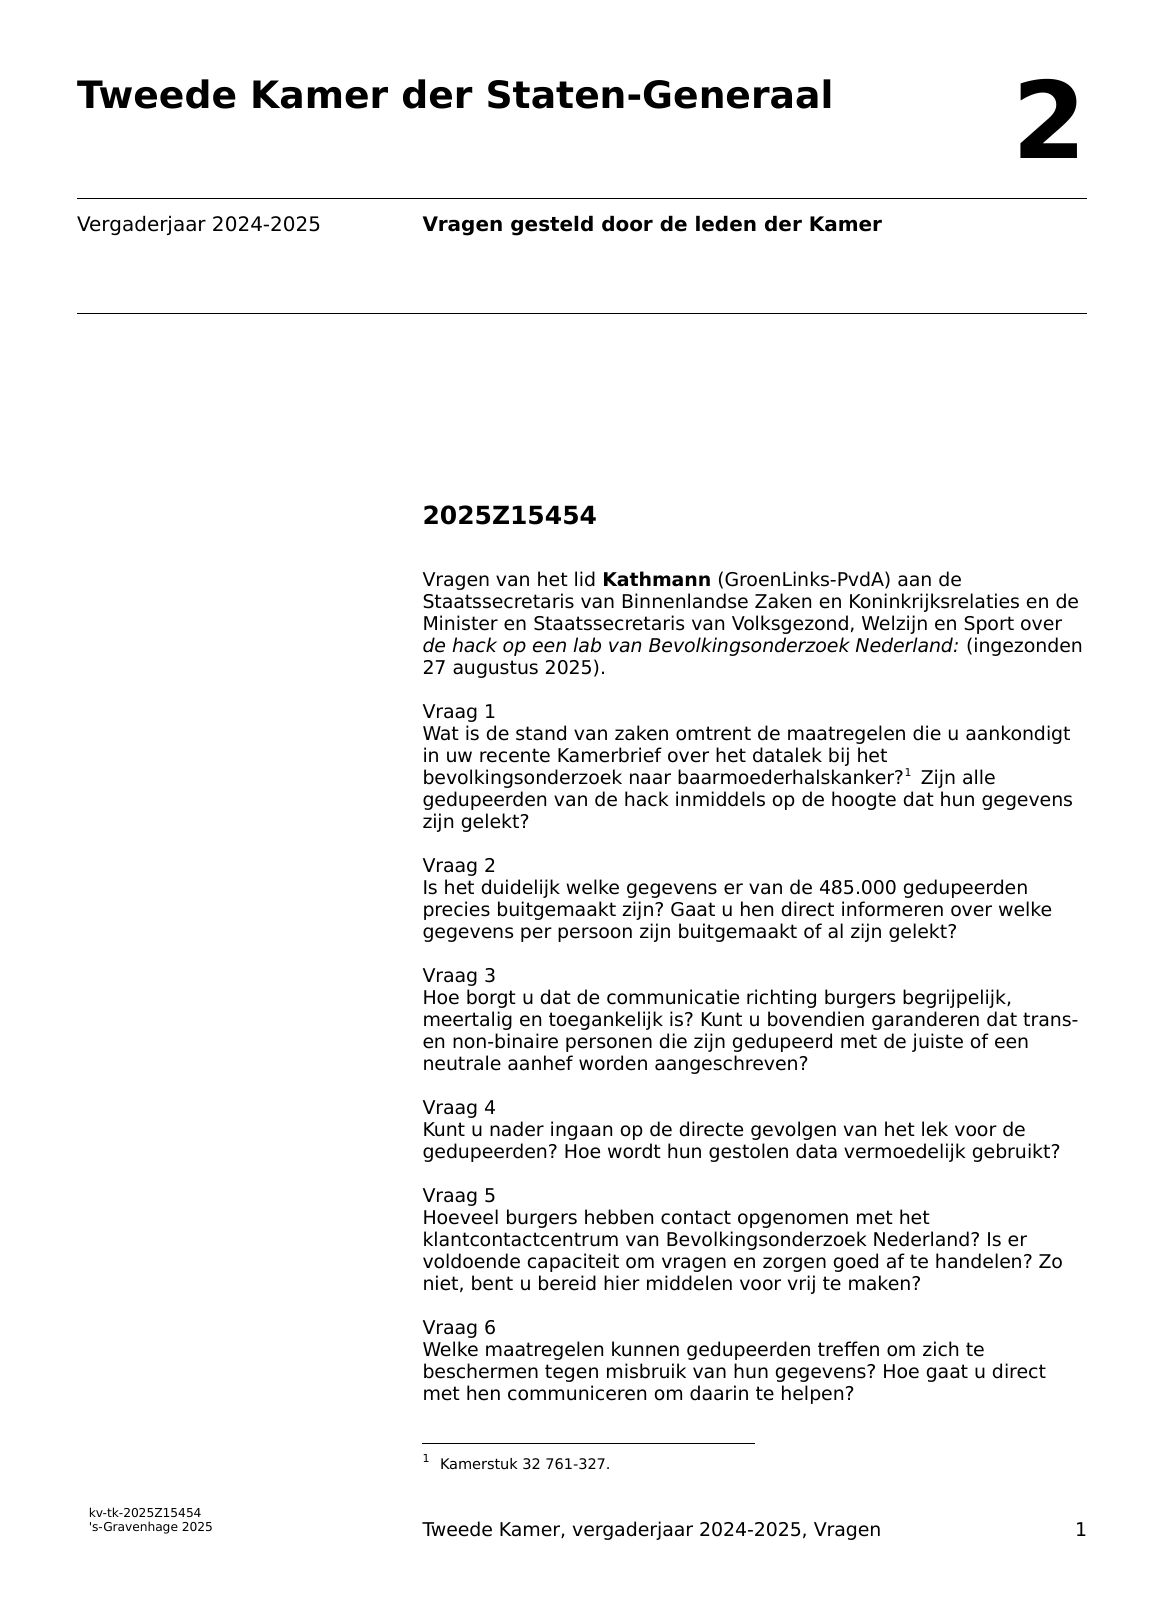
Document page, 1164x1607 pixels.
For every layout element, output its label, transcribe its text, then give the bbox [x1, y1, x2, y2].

table_header Tweede Kamer der Staten-Generaal [77, 59, 886, 198]
text 2025Z15454 [422, 501, 1087, 531]
text kv-tk-2025Z15454 [88, 1506, 323, 1520]
text 's-Gravenhage 2025 [88, 1520, 323, 1534]
text Hoe borgt u dat de communicatie richting burgers begrijpelijk, meertalig en toegankelijk is? Kunt u bovendien garanderen dat trans- en non-binaire personen die zijn gedupeerd met de juiste of een neutrale aanhef worden aangeschreven? [422, 987, 1087, 1075]
text Vraag 2 [422, 855, 1087, 877]
text Is het duidelijk welke gegevens er van de 485.000 gedupeerden precies buitgemaakt zijn? Gaat u hen direct informeren over welke gegevens per persoon zijn buitgemaakt of al zijn gelekt? [422, 877, 1087, 943]
text Hoeveel burgers hebben contact opgenomen met het klantcontactcentrum van Bevolkingsonderzoek Nederland? Is er voldoende capaciteit om vragen en zorgen goed af te handelen? Zo niet, bent u bereid hier middelen voor vrij te maken? [422, 1207, 1087, 1295]
text Vraag 3 [422, 965, 1087, 987]
text Kamerstuk 32 761-327. [422, 1452, 1087, 1474]
text Vraag 5 [422, 1185, 1087, 1207]
table_cell Vergaderjaar 2024-2025 [77, 199, 422, 313]
text Vraag 6 [422, 1317, 1087, 1339]
text Kunt u nader ingaan op de directe gevolgen van het lek voor de gedupeerden? Hoe wordt hun gestolen data vermoedelijk gebruikt? [422, 1119, 1087, 1163]
text Vraag 4 [422, 1097, 1087, 1119]
text Vragen van het lid Kathmann (GroenLinks-PvdA) aan de Staatssecretaris van Binnenlandse Zaken en Koninkrijksrelaties en de Minister en Staatssecretaris van Volksgezond, Welzijn en Sport over de hack op een lab van Bevolkingsonderzoek Nederland: (ingezonden 27 augustus 2025). [422, 569, 1087, 679]
text Wat is de stand van zaken omtrent de maatregelen die u aankondigt in uw recente Kamerbrief over het datalek bij het bevolkingsonderzoek naar baarmoederhalskanker? Zijn alle gedupeerden van de hack inmiddels op de hoogte dat hun gegevens zijn gelekt? [422, 723, 1087, 833]
text Vraag 1 [422, 701, 1087, 723]
text Welke maatregelen kunnen gedupeerden treffen om zich te beschermen tegen misbruik van hun gegevens? Hoe gaat u direct met hen communiceren om daarin te helpen? [422, 1339, 1087, 1405]
table_cell Vragen gesteld door de leden der Kamer [422, 199, 1087, 313]
table_header 2 [886, 59, 1087, 198]
